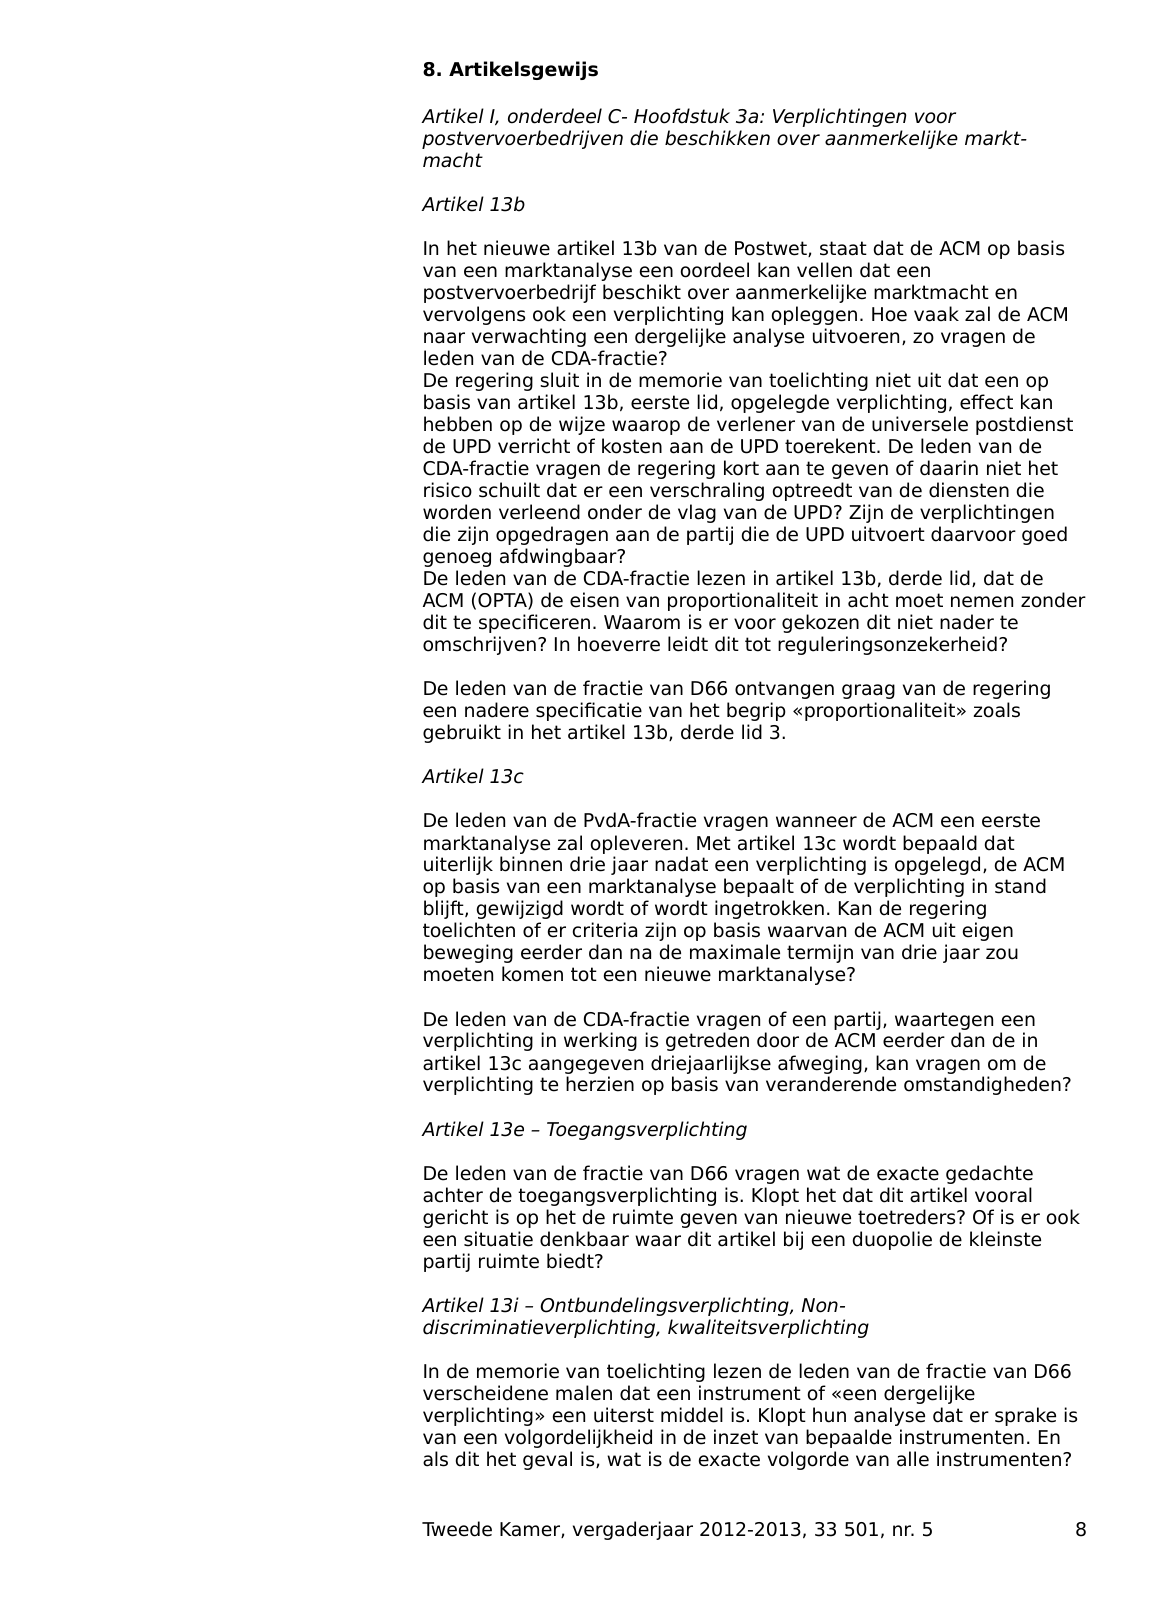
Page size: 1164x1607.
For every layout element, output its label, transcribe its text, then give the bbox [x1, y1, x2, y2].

subtitle Artikel I, onderdeel C- Hoofdstuk 3a: Verplichtingen voor postvervoerbedrijven die beschikken over aanmerkelijke markt-macht [422, 106, 1087, 172]
text De leden van de CDA-fractie lezen in artikel 13b, derde lid, dat de ACM (OPTA) de eisen van proportionaliteit in acht moet nemen zonder dit te specificeren. Waarom is er voor gekozen dit niet nader te omschrijven? In hoeverre leidt dit tot reguleringsonzekerheid? [422, 568, 1087, 656]
subtitle 8. Artikelsgewijs [422, 59, 1087, 81]
text De regering sluit in de memorie van toelichting niet uit dat een op basis van artikel 13b, eerste lid, opgelegde verplichting, effect kan hebben op de wijze waarop de verlener van de universele postdienst de UPD verricht of kosten aan de UPD toerekent. De leden van de CDA-fractie vragen de regering kort aan te geven of daarin niet het risico schuilt dat er een verschraling optreedt van de diensten die worden verleend onder de vlag van de UPD? Zijn de verplichtingen die zijn opgedragen aan de partij die de UPD uitvoert daarvoor goed genoeg afdwingbaar? [422, 370, 1087, 568]
subtitle Artikel 13c [422, 766, 1087, 788]
subtitle Artikel 13e – Toegangsverplichting [422, 1118, 1087, 1141]
text De leden van de fractie van D66 ontvangen graag van de regering een nadere specificatie van het begrip «proportionaliteit» zoals gebruikt in het artikel 13b, derde lid 3. [422, 678, 1087, 744]
text De leden van de CDA-fractie vragen of een partij, waartegen een verplichting in werking is getreden door de ACM eerder dan de in artikel 13c aangegeven driejaarlijkse afweging, kan vragen om de verplichting te herzien op basis van veranderende omstandigheden? [422, 1008, 1087, 1096]
text In het nieuwe artikel 13b van de Postwet, staat dat de ACM op basis van een marktanalyse een oordeel kan vellen dat een postvervoerbedrijf beschikt over aanmerkelijke marktmacht en vervolgens ook een verplichting kan opleggen. Hoe vaak zal de ACM naar verwachting een dergelijke analyse uitvoeren, zo vragen de leden van de CDA-fractie? [422, 238, 1087, 370]
text De leden van de fractie van D66 vragen wat de exacte gedachte achter de toegangsverplichting is. Klopt het dat dit artikel vooral gericht is op het de ruimte geven van nieuwe toetreders? Of is er ook een situatie denkbaar waar dit artikel bij een duopolie de kleinste partij ruimte biedt? [422, 1163, 1087, 1273]
text De leden van de PvdA-fractie vragen wanneer de ACM een eerste marktanalyse zal opleveren. Met artikel 13c wordt bepaald dat uiterlijk binnen drie jaar nadat een verplichting is opgelegd, de ACM op basis van een marktanalyse bepaalt of de verplichting in stand blijft, gewijzigd wordt of wordt ingetrokken. Kan de regering toelichten of er criteria zijn op basis waarvan de ACM uit eigen beweging eerder dan na de maximale termijn van drie jaar zou moeten komen tot een nieuwe marktanalyse? [422, 810, 1087, 986]
subtitle Artikel 13i – Ontbundelingsverplichting, Non-discriminatieverplichting, kwaliteitsverplichting [422, 1295, 1087, 1339]
text In de memorie van toelichting lezen de leden van de fractie van D66 verscheidene malen dat een instrument of «een dergelijke verplichting» een uiterst middel is. Klopt hun analyse dat er sprake is van een volgordelijkheid in de inzet van bepaalde instrumenten. En als dit het geval is, wat is de exacte volgorde van alle instrumenten? [422, 1361, 1087, 1471]
subtitle Artikel 13b [422, 194, 1087, 216]
